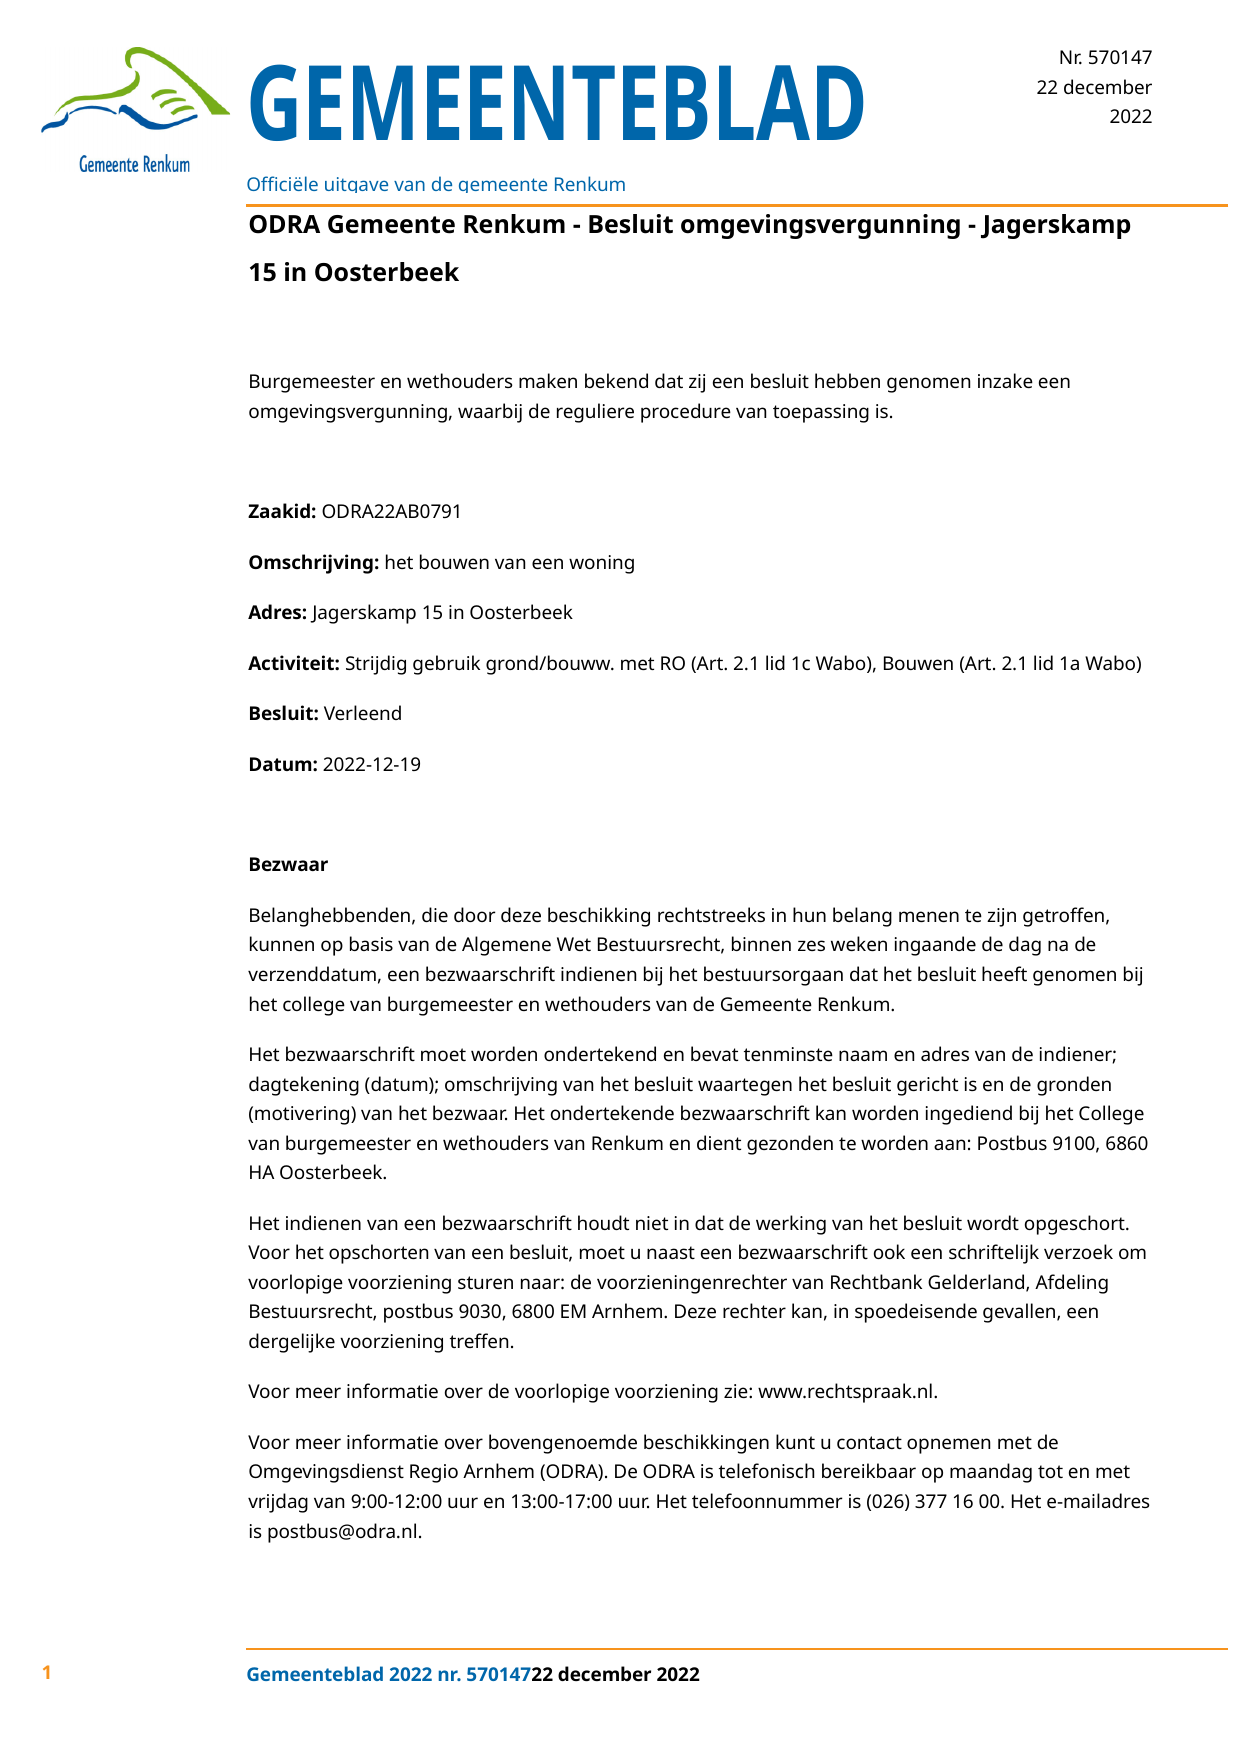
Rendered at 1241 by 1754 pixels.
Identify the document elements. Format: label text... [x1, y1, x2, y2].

text Burgemeester en wethouders maken bekend dat zij een besluit hebben genomen inzake een omgevingsvergunning, waarbij de reguliere procedure van toepassing is. [248, 368, 1152, 424]
picture [41, 47, 231, 172]
text Activiteit: Strijdig gebruik grond/bouww. met RO (Art. 2.1 lid 1c Wabo), Bouwen (Art. 2.1 lid 1a Wabo) [248, 650, 1152, 676]
text Het indienen van een bezwaarschrift houdt niet in dat de werking van het besluit wordt opgeschort. Voor het opschorten van een besluit, moet u naast een bezwaarschrift ook een schriftelijk verzoek om voorlopige voorziening sturen naar: de voorzieningenrechter van Rechtbank Gelderland, Afdeling Bestuursrecht, postbus 9030, 6800 EM Arnhem. Deze rechter kan, in spoedeisende gevallen, een dergelijke voorziening treffen. [248, 1210, 1152, 1354]
text Bezwaar [248, 852, 1152, 877]
text Besluit: Verleend [248, 700, 1152, 726]
text Adres: Jagerskamp 15 in Oosterbeek [248, 599, 1152, 625]
text Datum: 2022-12-19 [248, 751, 1152, 777]
text Voor meer informatie over bovengenoemde beschikkingen kunt u contact opnemen met de Omgevingsdienst Regio Arnhem (ODRA). De ODRA is telefonisch bereikbaar op maandag tot en met vrijdag van 9:00-12:00 uur en 13:00-17:00 uur. Het telefoonnummer is (026) 377 16 00. Het e-mailadres is postbus@odra.nl. [248, 1429, 1152, 1544]
text Belanghebbenden, die door deze beschikking rechtstreeks in hun belang menen te zijn getroffen, kunnen op basis van de Algemene Wet Bestuursrecht, binnen zes weken ingaande de dag na de verzenddatum, een bezwaarschrift indienen bij het bestuursorgaan dat het besluit heeft genomen bij het college van burgemeester en wethouders van de Gemeente Renkum. [248, 902, 1152, 1017]
text Het bezwaarschrift moet worden ondertekend en bevat tenminste naam en adres van de indiener; dagtekening (datum); omschrijving van het besluit waartegen het besluit gericht is en de gronden (motivering) van het bezwaar. Het ondertekende bezwaarschrift kan worden ingediend bij het College van burgemeester en wethouders van Renkum en dient gezonden te worden aan: Postbus 9100, 6860 HA Oosterbeek. [248, 1041, 1152, 1185]
text Omschrijving: het bouwen van een woning [248, 549, 1152, 575]
text Zaakid: ODRA22AB0791 [248, 499, 1152, 524]
text ODRA Gemeente Renkum - Besluit omgevingsvergunning - Jagerskamp 15 in Oosterbeek [248, 207, 1152, 288]
text Voor meer informatie over de voorlopige voorziening zie: www.rechtspraak.nl. [248, 1379, 1152, 1404]
